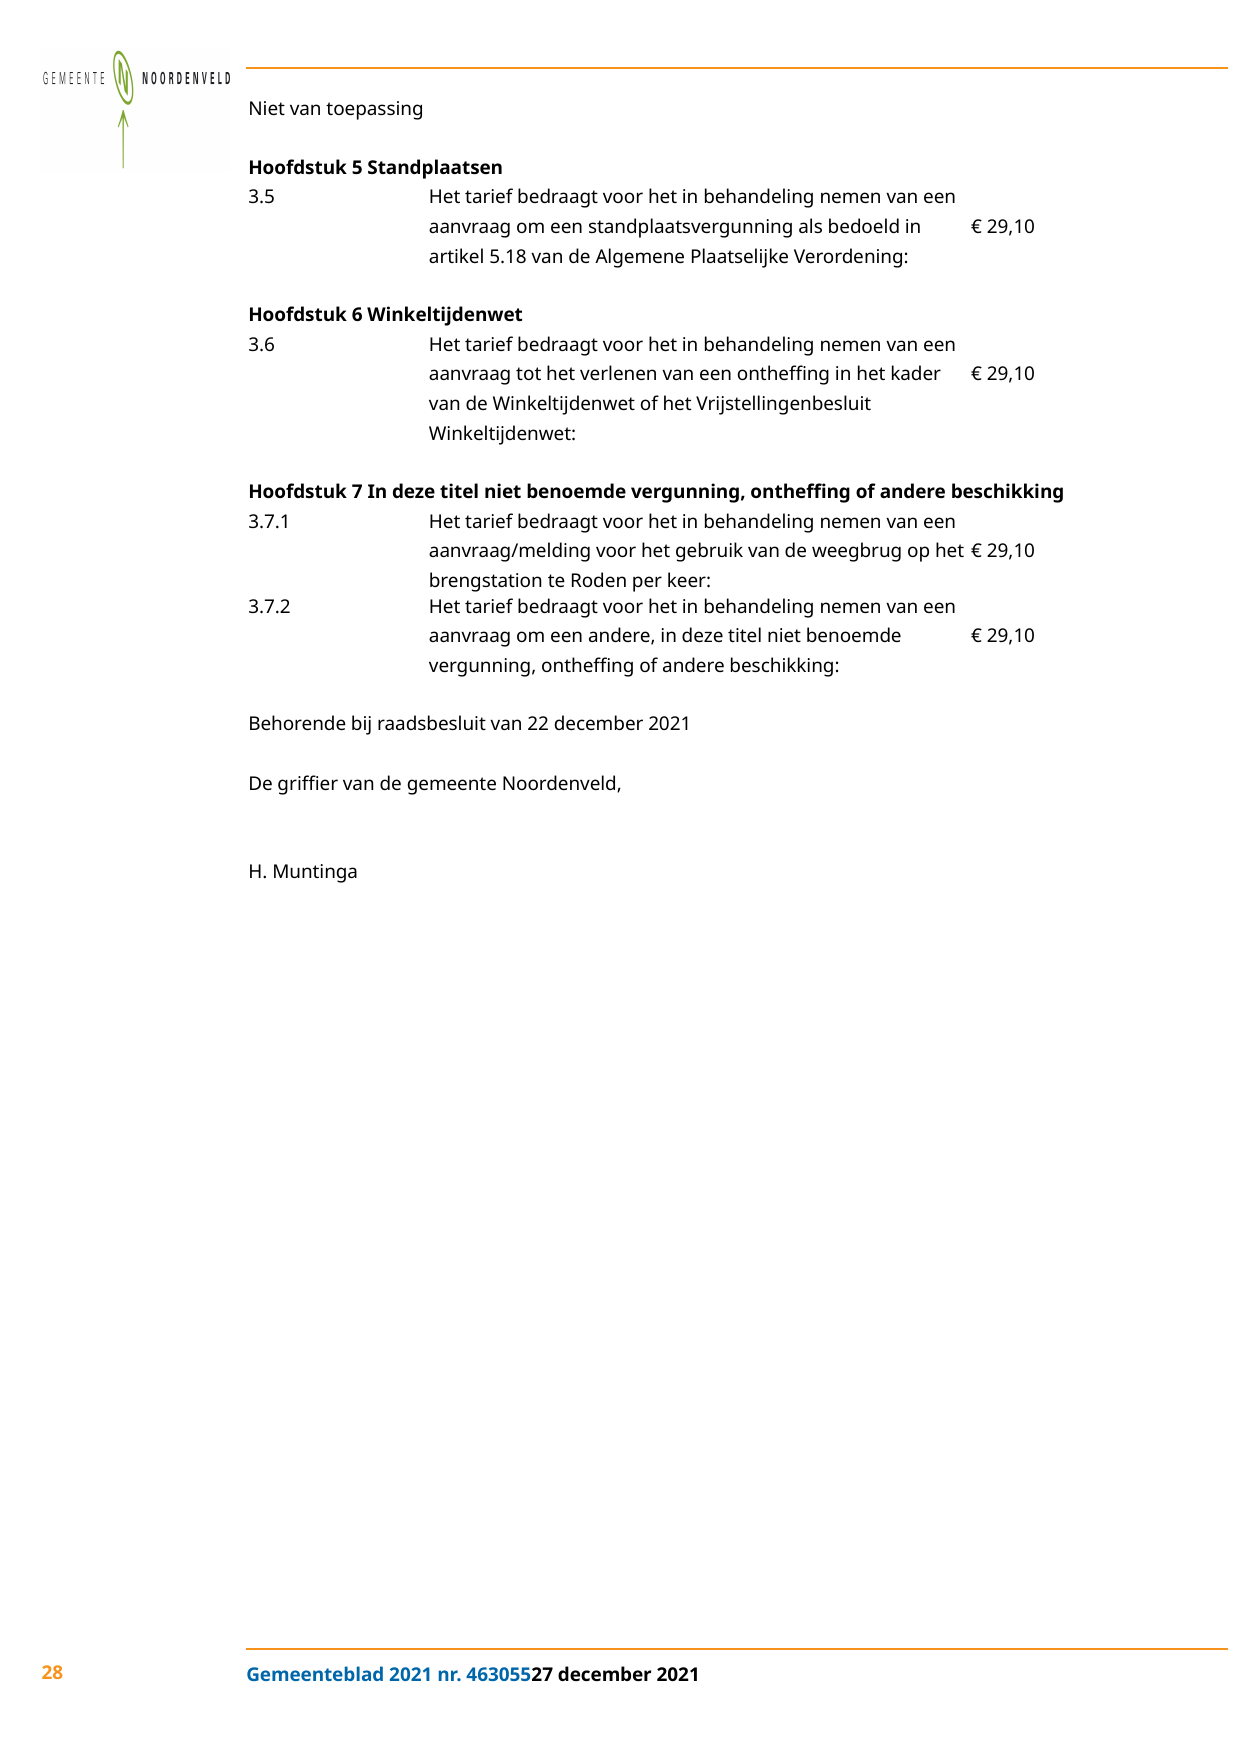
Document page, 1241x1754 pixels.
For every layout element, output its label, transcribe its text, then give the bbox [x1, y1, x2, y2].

table_cell 3.7.2 [248, 593, 429, 678]
text H. Muntinga [248, 858, 1152, 884]
text Behorende bij raadsbesluit van 22 december 2021 [248, 711, 1152, 736]
table_header Het tarief bedraagt voor het in behandeling nemen van een aanvraag tot het verlenen van een ontheffing in het kader van de Winkeltijdenwet of het Vrijstellingenbesluit Winkeltijdenwet: [429, 331, 971, 446]
table_header 3.7.1 [248, 508, 429, 593]
text Hoofdstuk 6 Winkeltijdenwet [248, 301, 1152, 327]
table_header Het tarief bedraagt voor het in behandeling nemen van een aanvraag/melding voor het gebruik van de weegbrug op het brengstation te Roden per keer: [429, 508, 971, 593]
table_header Het tarief bedraagt voor het in behandeling nemen van een aanvraag om een standplaatsvergunning als bedoeld in artikel 5.18 van de Algemene Plaatselijke Verordening: [429, 184, 971, 268]
table_header 3.6 [248, 331, 429, 446]
table_header € 29,10 [971, 508, 1152, 593]
table_header € 29,10 [971, 331, 1152, 446]
table_cell Het tarief bedraagt voor het in behandeling nemen van een aanvraag om een andere, in deze titel niet benoemde vergunning, ontheffing of andere beschikking: [429, 593, 971, 678]
text De griffier van de gemeente Noordenveld, [248, 770, 1152, 796]
picture [41, 47, 231, 172]
table_header 3.5 [248, 184, 429, 268]
table_cell € 29,10 [971, 593, 1152, 678]
table_header € 29,10 [971, 184, 1152, 268]
text Hoofdstuk 5 Standplaatsen [248, 154, 1152, 180]
text Niet van toepassing [248, 95, 1152, 121]
text Hoofdstuk 7 In deze titel niet benoemde vergunning, ontheffing of andere beschikking [248, 478, 1152, 504]
